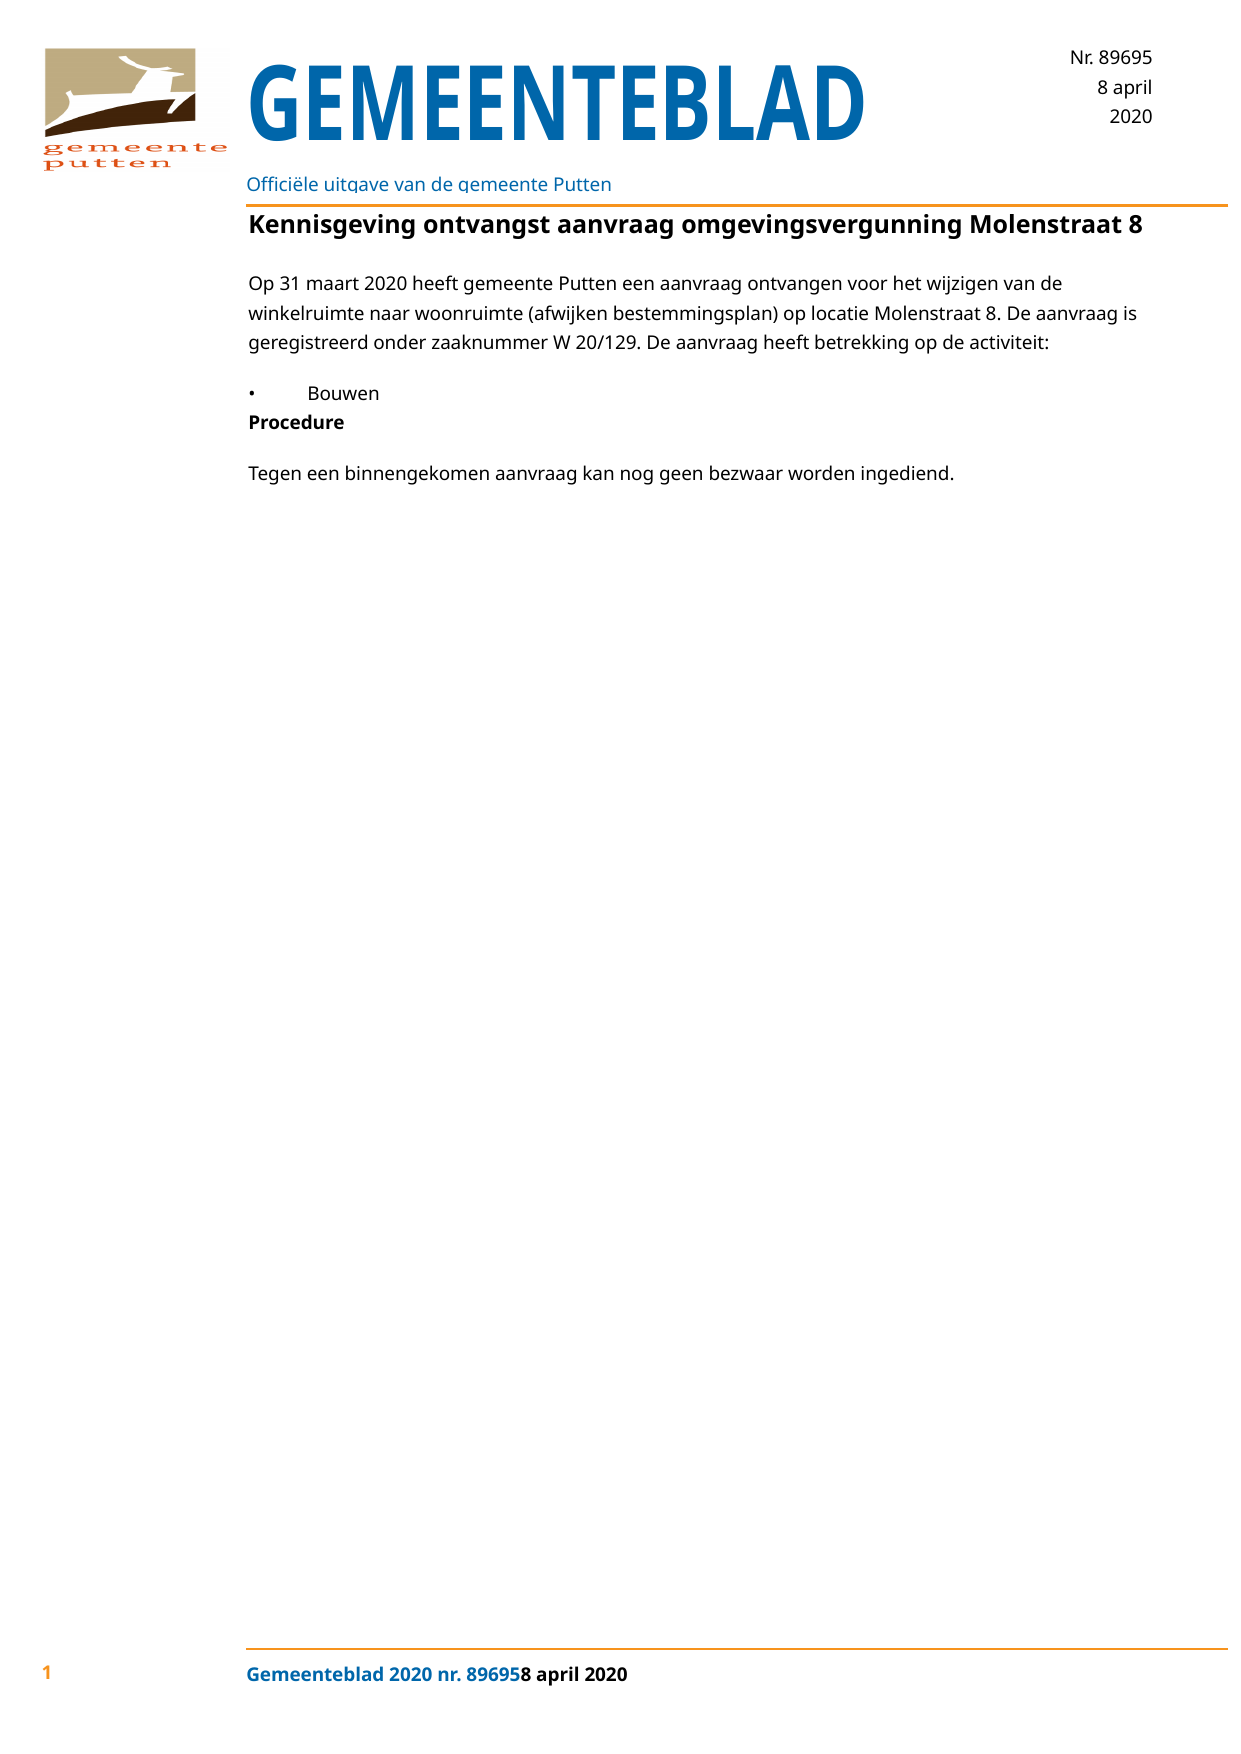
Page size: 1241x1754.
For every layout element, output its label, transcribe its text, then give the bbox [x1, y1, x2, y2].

text Kennisgeving ontvangst aanvraag omgevingsvergunning Molenstraat 8 [248, 207, 1152, 241]
text Tegen een binnengekomen aanvraag kan nog geen bezwaar worden ingediend. [248, 460, 1152, 486]
picture [41, 47, 231, 172]
text Procedure [248, 409, 1152, 435]
text Op 31 maart 2020 heeft gemeente Putten een aanvraag ontvangen voor het wijzigen van de winkelruimte naar woonruimte (afwijken bestemmingsplan) op locatie Molenstraat 8. De aanvraag is geregistreerd onder zaaknummer W 20/129. De aanvraag heeft betrekking op de activiteit: [248, 270, 1152, 355]
list Bouwen [248, 380, 1152, 406]
